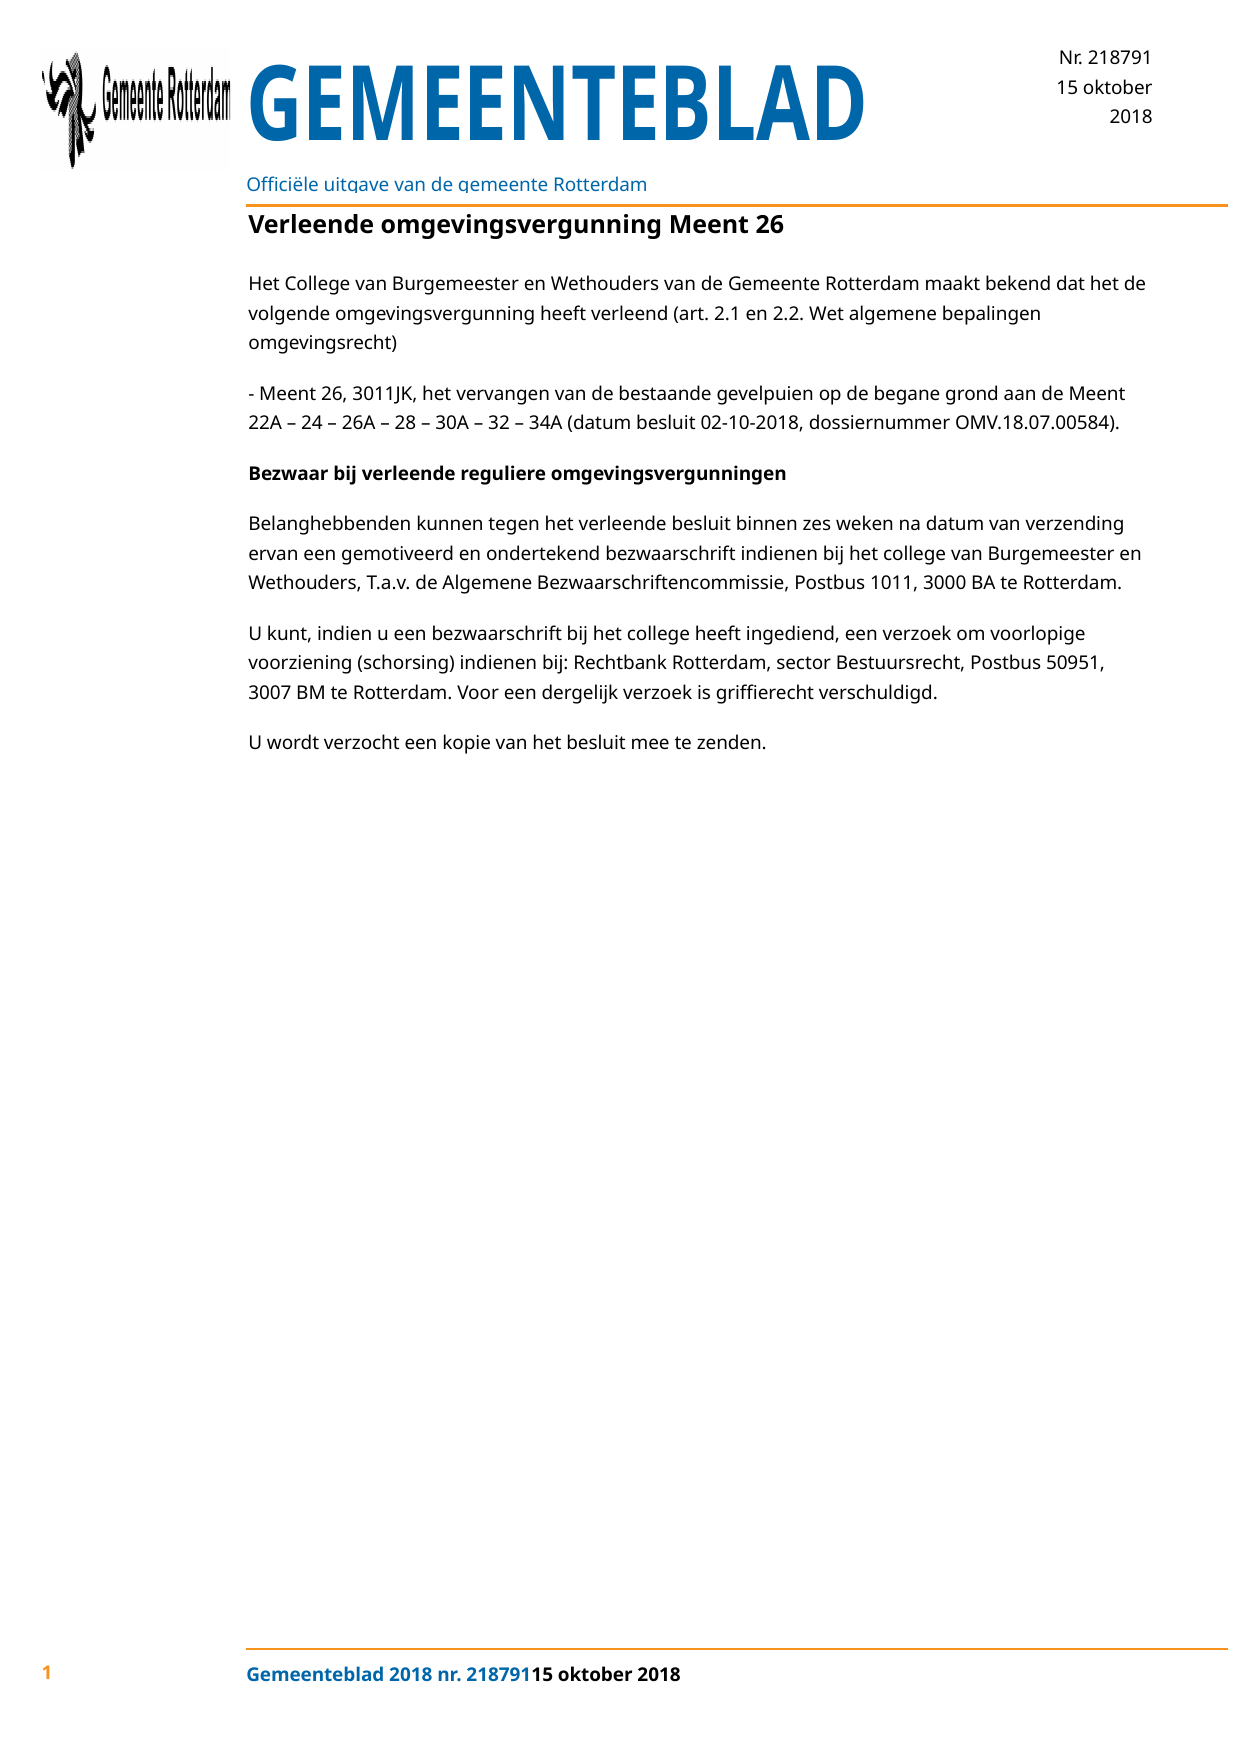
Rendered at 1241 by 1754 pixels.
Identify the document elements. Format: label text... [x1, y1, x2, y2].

text Het College van Burgemeester en Wethouders van de Gemeente Rotterdam maakt bekend dat het de volgende omgevingsvergunning heeft verleend (art. 2.1 en 2.2. Wet algemene bepalingen omgevingsrecht) [248, 270, 1152, 355]
text Verleende omgevingsvergunning Meent 26 [248, 207, 1152, 241]
text Belanghebbenden kunnen tegen het verleende besluit binnen zes weken na datum van verzending ervan een gemotiveerd en ondertekend bezwaarschrift indienen bij het college van Burgemeester en Wethouders, T.a.v. de Algemene Bezwaarschriftencommissie, Postbus 1011, 3000 BA te Rotterdam. [248, 510, 1152, 595]
text U wordt verzocht een kopie van het besluit mee te zenden. [248, 729, 1152, 755]
text - Meent 26, 3011JK, het vervangen van de bestaande gevelpuien op de begane grond aan de Meent 22A – 24 – 26A – 28 – 30A – 32 – 34A (datum besluit 02-10-2018, dossiernummer OMV.18.07.00584). [248, 380, 1152, 435]
text Bezwaar bij verleende reguliere omgevingsvergunningen [248, 460, 1152, 486]
text U kunt, indien u een bezwaarschrift bij het college heeft ingediend, een verzoek om voorlopige voorziening (schorsing) indienen bij: Rechtbank Rotterdam, sector Bestuursrecht, Postbus 50951, 3007 BM te Rotterdam. Voor een dergelijk verzoek is griffierecht verschuldigd. [248, 620, 1152, 705]
picture [41, 47, 231, 172]
